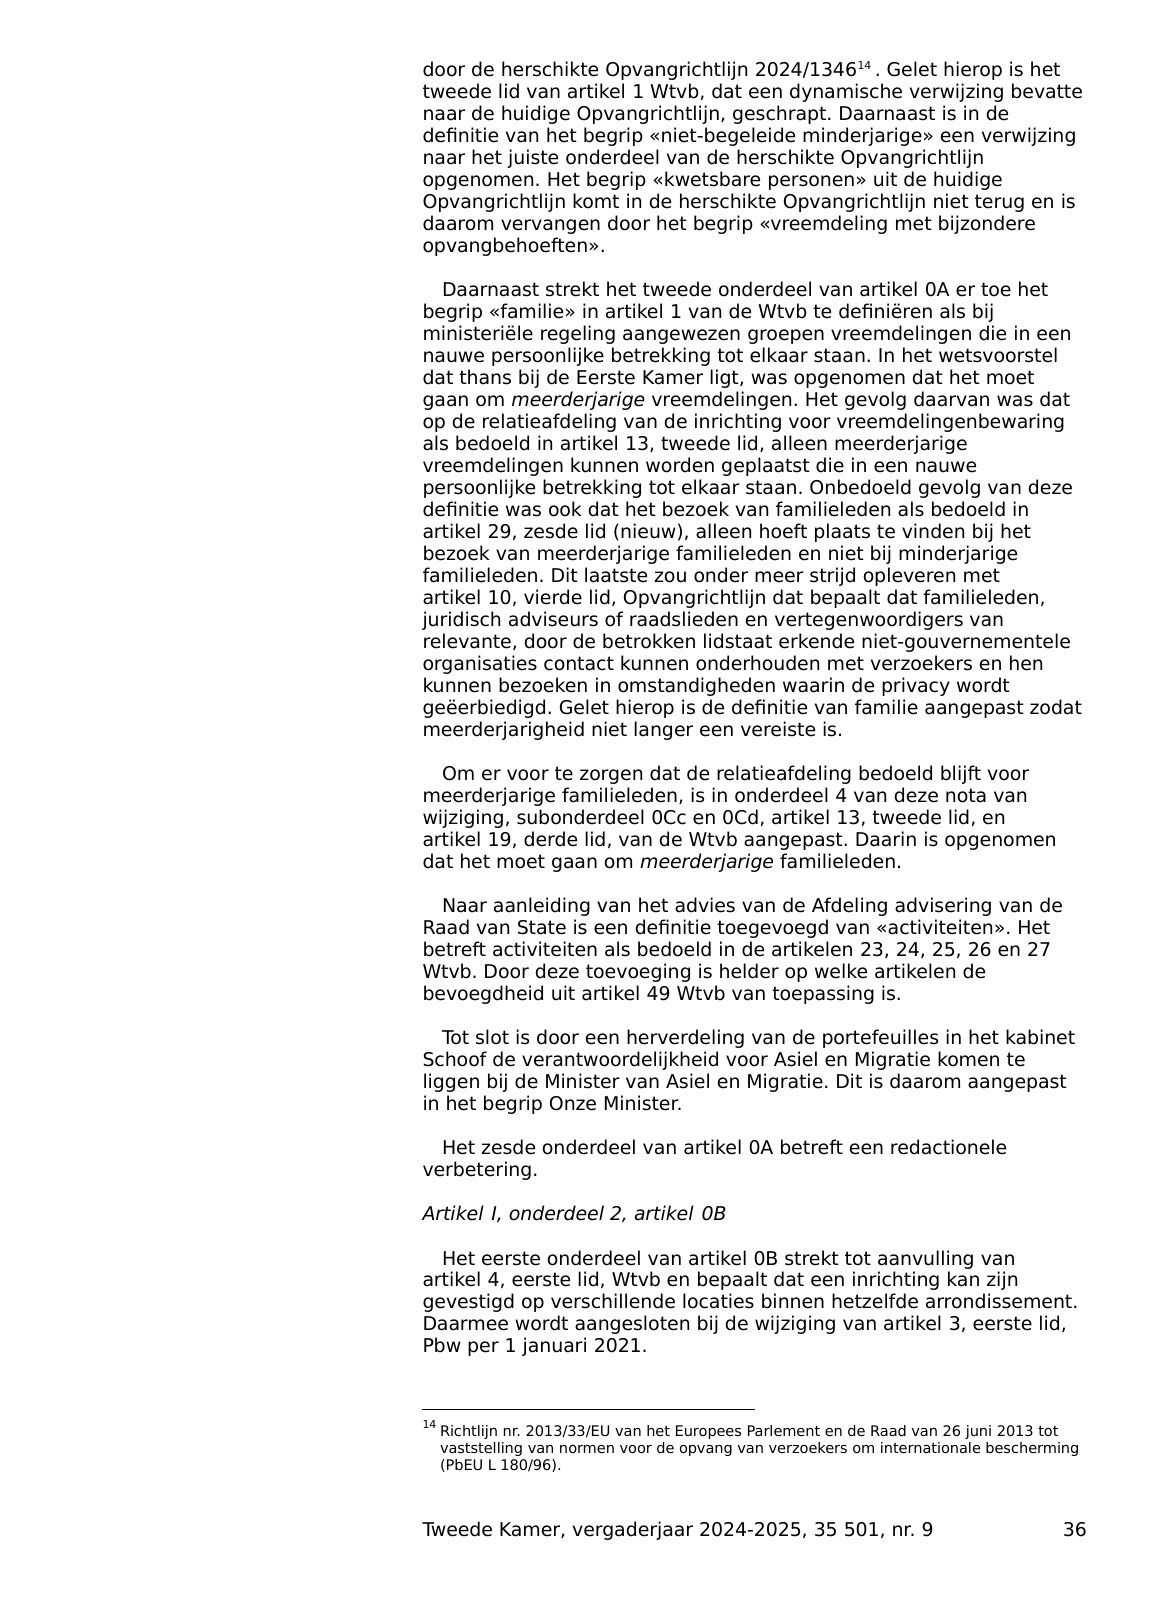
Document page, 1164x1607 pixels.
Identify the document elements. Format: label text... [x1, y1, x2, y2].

text Het zesde onderdeel van artikel 0A betreft een redactionele verbetering. [422, 1137, 1087, 1181]
text Het eerste onderdeel van artikel 0B strekt tot aanvulling van artikel 4, eerste lid, Wtvb en bepaalt dat een inrichting kan zijn gevestigd op verschillende locaties binnen hetzelfde arrondissement. Daarmee wordt aangesloten bij de wijziging van artikel 3, eerste lid, Pbw per 1 januari 2021. [422, 1247, 1087, 1357]
text Richtlijn nr. 2013/33/EU van het Europees Parlement en de Raad van 26 juni 2013 tot vaststelling van normen voor de opvang van verzoekers om internationale bescherming (PbEU L 180/96). [422, 1418, 1087, 1474]
subtitle Artikel I, onderdeel 2, artikel 0B [422, 1203, 1087, 1225]
text Naar aanleiding van het advies van de Afdeling advisering van de Raad van State is een definitie toegevoegd van «activiteiten». Het betreft activiteiten als bedoeld in de artikelen 23, 24, 25, 26 en 27 Wtvb. Door deze toevoeging is helder op welke artikelen de bevoegdheid uit artikel 49 Wtvb van toepassing is. [422, 895, 1087, 1005]
text Om er voor te zorgen dat de relatieafdeling bedoeld blijft voor meerderjarige familieleden, is in onderdeel 4 van deze nota van wijziging, subonderdeel 0Cc en 0Cd, artikel 13, tweede lid, en artikel 19, derde lid, van de Wtvb aangepast. Daarin is opgenomen dat het moet gaan om meerderjarige familieleden. [422, 763, 1087, 873]
text Daarnaast strekt het tweede onderdeel van artikel 0A er toe het begrip «familie» in artikel 1 van de Wtvb te definiëren als bij ministeriële regeling aangewezen groepen vreemdelingen die in een nauwe persoonlijke betrekking tot elkaar staan. In het wetsvoorstel dat thans bij de Eerste Kamer ligt, was opgenomen dat het moet gaan om meerderjarige vreemdelingen. Het gevolg daarvan was dat op de relatieafdeling van de inrichting voor vreemdelingenbewaring als bedoeld in artikel 13, tweede lid, alleen meerderjarige vreemdelingen kunnen worden geplaatst die in een nauwe persoonlijke betrekking tot elkaar staan. Onbedoeld gevolg van deze definitie was ook dat het bezoek van familieleden als bedoeld in artikel 29, zesde lid (nieuw), alleen hoeft plaats te vinden bij het bezoek van meerderjarige familieleden en niet bij minderjarige familieleden. Dit laatste zou onder meer strijd opleveren met artikel 10, vierde lid, Opvangrichtlijn dat bepaalt dat familieleden, juridisch adviseurs of raadslieden en vertegenwoordigers van relevante, door de betrokken lidstaat erkende niet-gouvernementele organisaties contact kunnen onderhouden met verzoekers en hen kunnen bezoeken in omstandigheden waarin de privacy wordt geëerbiedigd. Gelet hierop is de definitie van familie aangepast zodat meerderjarigheid niet langer een vereiste is. [422, 279, 1087, 741]
text Tot slot is door een herverdeling van de portefeuilles in het kabinet Schoof de verantwoordelijkheid voor Asiel en Migratie komen te liggen bij de Minister van Asiel en Migratie. Dit is daarom aangepast in het begrip Onze Minister. [422, 1027, 1087, 1115]
text door de herschikte Opvangrichtlijn 2024/1346. Gelet hierop is het tweede lid van artikel 1 Wtvb, dat een dynamische verwijzing bevatte naar de huidige Opvangrichtlijn, geschrapt. Daarnaast is in de definitie van het begrip «niet-begeleide minderjarige» een verwijzing naar het juiste onderdeel van de herschikte Opvangrichtlijn opgenomen. Het begrip «kwetsbare personen» uit de huidige Opvangrichtlijn komt in de herschikte Opvangrichtlijn niet terug en is daarom vervangen door het begrip «vreemdeling met bijzondere opvangbehoeften». [422, 59, 1087, 257]
